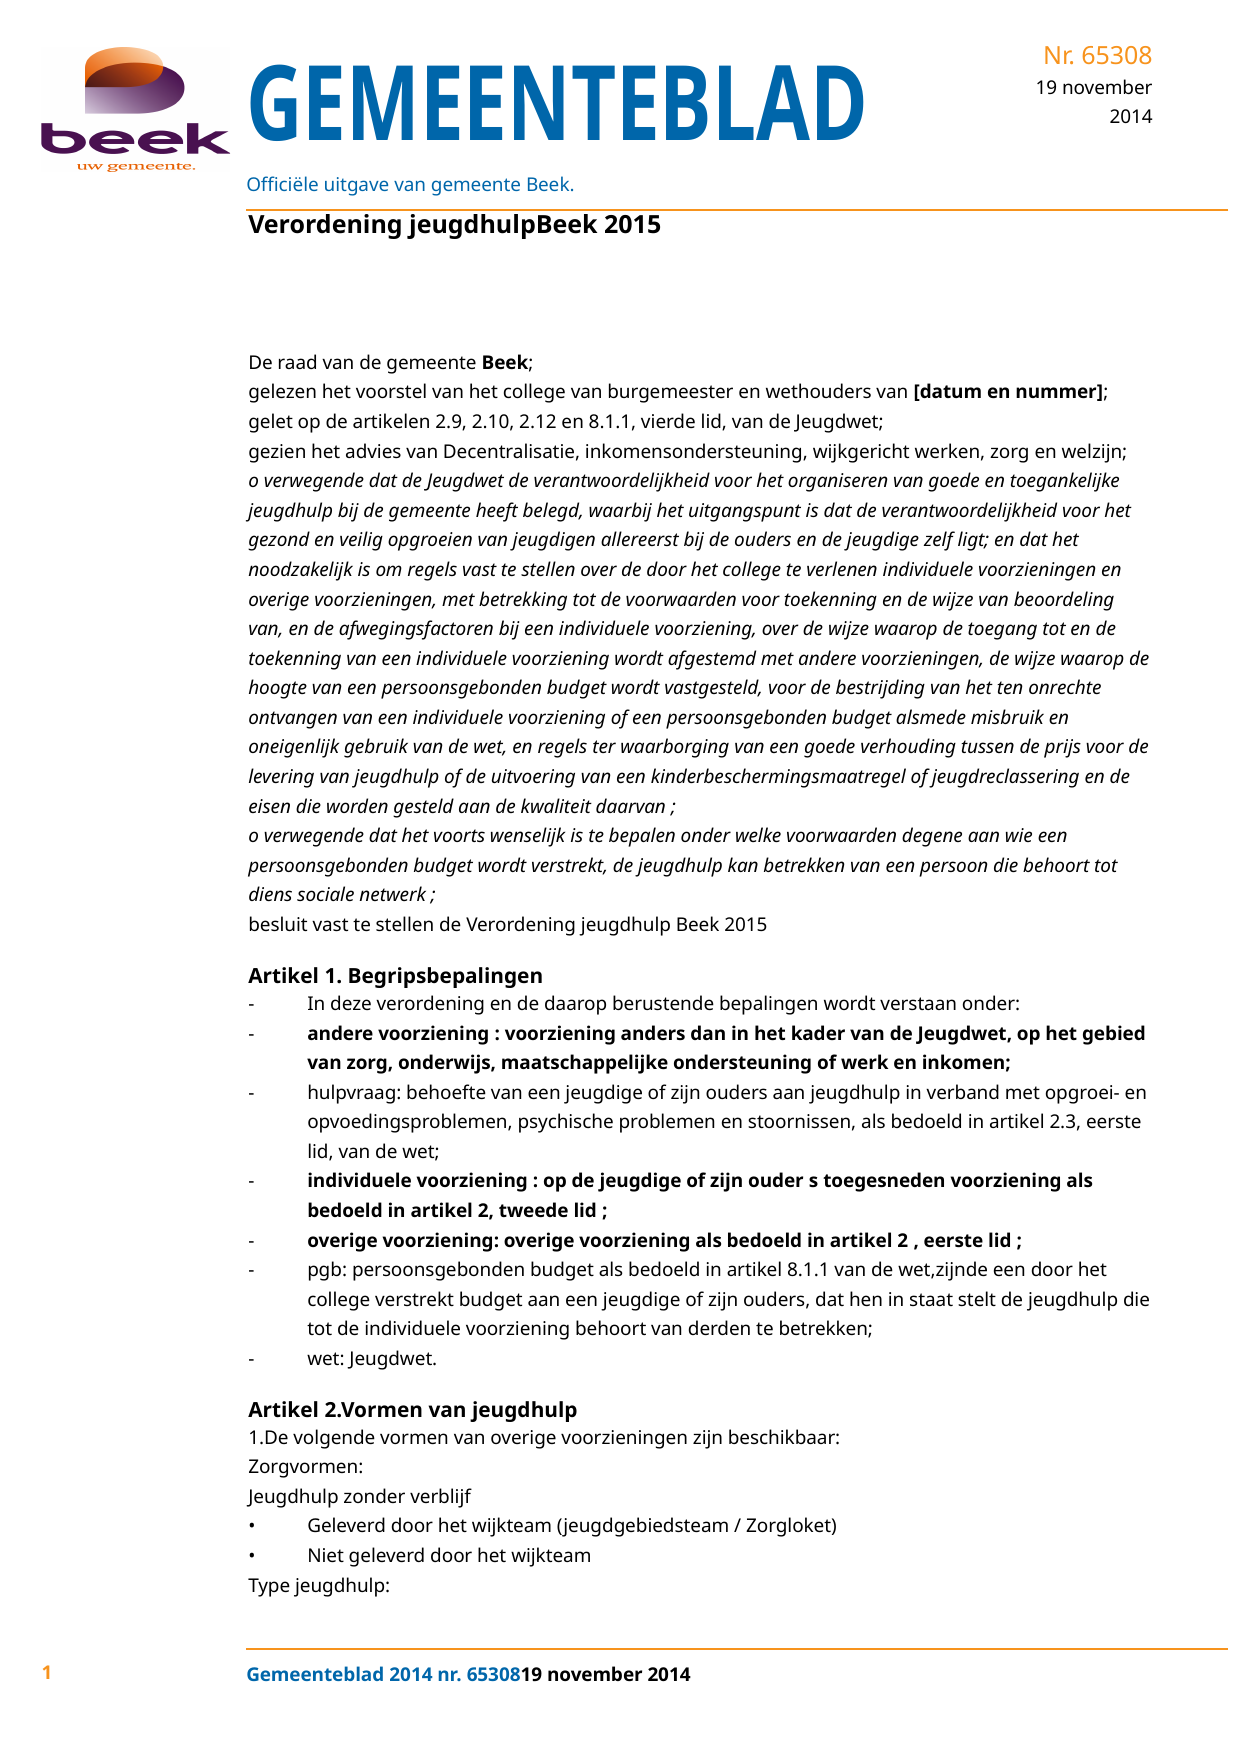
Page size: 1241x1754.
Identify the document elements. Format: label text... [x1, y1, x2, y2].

text gelezen het voorstel van het college van burgemeester en wethouders van [datum en nummer]; [248, 379, 1152, 404]
list pgb: persoonsgebonden budget als bedoeld in artikel 8.1.1 van de wet,zijnde een door het college verstrekt budget aan een jeugdige of zijn ouders, dat hen in staat stelt de jeugdhulp die tot de individuele voorziening behoort van derden te betrekken; [248, 1256, 1152, 1341]
list In deze verordening en de daarop berustende bepalingen wordt verstaan onder: [248, 990, 1152, 1016]
list Geleverd door het wijkteam (jeugdgebiedsteam / Zorgloket) [248, 1513, 1152, 1538]
text Verordening jeugdhulpBeek 2015 [248, 211, 1152, 241]
text 1.De volgende vormen van overige voorzieningen zijn beschikbaar: [248, 1424, 1152, 1450]
text besluit vast te stellen de Verordening jeugdhulp Beek 2015 [248, 911, 1152, 937]
list hulpvraag: behoefte van een jeugdige of zijn ouders aan jeugdhulp in verband met opgroei- en opvoedingsproblemen, psychische problemen en stoornissen, als bedoeld in artikel 2.3, eerste lid, van de wet; [248, 1079, 1152, 1164]
list overige voorziening: overige voorziening als bedoeld in artikel 2 , eerste lid ; [248, 1227, 1152, 1252]
text Jeugdhulp zonder verblijf [248, 1483, 1152, 1509]
text gezien het advies van Decentralisatie, inkomensondersteuning, wijkgericht werken, zorg en welzijn; [248, 438, 1152, 464]
text gelet op de artikelen 2.9, 2.10, 2.12 en 8.1.1, vierde lid, van de Jeugdwet; [248, 408, 1152, 434]
text Type jeugdhulp: [248, 1572, 1152, 1598]
list Niet geleverd door het wijkteam [248, 1542, 1152, 1568]
list andere voorziening : voorziening anders dan in het kader van de Jeugdwet, op het gebied van zorg, onderwijs, maatschappelijke ondersteuning of werk en inkomen; [248, 1020, 1152, 1075]
text Zorgvormen: [248, 1453, 1152, 1479]
text Artikel 1. Begripsbepalingen [248, 962, 1152, 990]
text o verwegende dat het voorts wenselijk is te bepalen onder welke voorwaarden degene aan wie een persoonsgebonden budget wordt verstrekt, de jeugdhulp kan betrekken van een persoon die behoort tot diens sociale netwerk ; [248, 822, 1152, 907]
text De raad van de gemeente Beek; [248, 349, 1152, 375]
text o verwegende dat de Jeugdwet de verantwoordelijkheid voor het organiseren van goede en toegankelijke jeugdhulp bij de gemeente heeft belegd, waarbij het uitgangspunt is dat de verantwoordelijkheid voor het gezond en veilig opgroeien van jeugdigen allereerst bij de ouders en de jeugdige zelf ligt; en dat het noodzakelijk is om regels vast te stellen over de door het college te verlenen individuele voorzieningen en overige voorzieningen, met betrekking tot de voorwaarden voor toekenning en de wijze van beoordeling van, en de afwegingsfactoren bij een individuele voorziening, over de wijze waarop de toegang tot en de toekenning van een individuele voorziening wordt afgestemd met andere voorzieningen, de wijze waarop de hoogte van een persoonsgebonden budget wordt vastgesteld, voor de bestrijding van het ten onrechte ontvangen van een individuele voorziening of een persoonsgebonden budget alsmede misbruik en oneigenlijk gebruik van de wet, en regels ter waarborging van een goede verhouding tussen de prijs voor de levering van jeugdhulp of de uitvoering van een kinderbeschermingsmaatregel of jeugdreclassering en de eisen die worden gesteld aan de kwaliteit daarvan ; [248, 467, 1152, 819]
list individuele voorziening : op de jeugdige of zijn ouder s toegesneden voorziening als bedoeld in artikel 2, tweede lid ; [248, 1168, 1152, 1223]
text Artikel 2.Vormen van jeugdhulp [248, 1396, 1152, 1424]
list wet: Jeugdwet. [248, 1345, 1152, 1371]
picture [41, 47, 231, 172]
